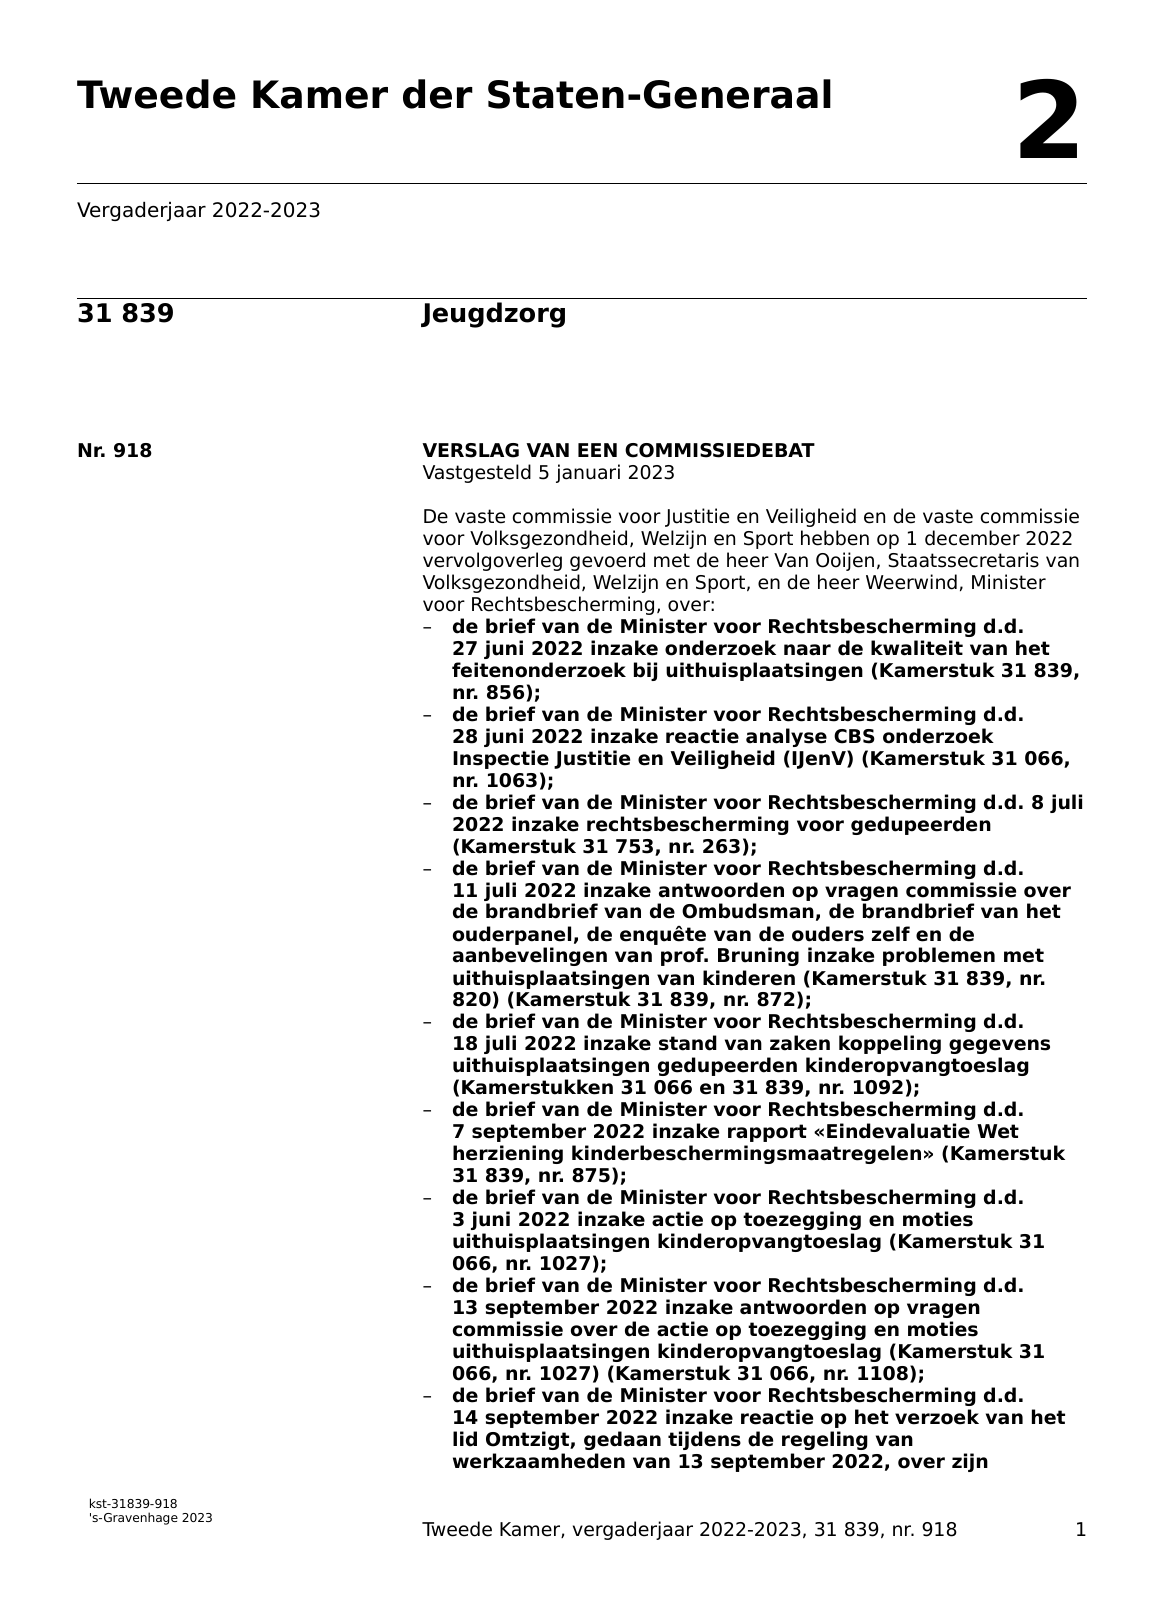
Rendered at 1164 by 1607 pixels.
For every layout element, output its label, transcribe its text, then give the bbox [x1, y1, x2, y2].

text – de brief van de Minister voor Rechtsbescherming d.d. 28 juni 2022 inzake reactie analyse CBS onderzoek Inspectie Justitie en Veiligheid (IJenV) (Kamerstuk 31 066, nr. 1063); [422, 704, 1087, 792]
table_header Tweede Kamer der Staten-Generaal [77, 59, 886, 183]
text – de brief van de Minister voor Rechtsbescherming d.d. 18 juli 2022 inzake stand van zaken koppeling gegevens uithuisplaatsingen gedupeerden kinderopvangtoeslag (Kamerstukken 31 066 en 31 839, nr. 1092); [422, 1011, 1087, 1099]
text 's-Gravenhage 2023 [88, 1511, 323, 1525]
text – de brief van de Minister voor Rechtsbescherming d.d. 14 september 2022 inzake reactie op het verzoek van het lid Omtzigt, gedaan tijdens de regeling van werkzaamheden van 13 september 2022, over zijn [422, 1385, 1087, 1473]
text De vaste commissie voor Justitie en Veiligheid en de vaste commissie voor Volksgezondheid, Welzijn en Sport hebben op 1 december 2022 vervolgoverleg gevoerd met de heer Van Ooijen, Staatssecretaris van Volksgezondheid, Welzijn en Sport, en de heer Weerwind, Minister voor Rechtsbescherming, over: [422, 506, 1087, 616]
text – de brief van de Minister voor Rechtsbescherming d.d. 13 september 2022 inzake antwoorden op vragen commissie over de actie op toezegging en moties uithuisplaatsingen kinderopvangtoeslag (Kamerstuk 31 066, nr. 1027) (Kamerstuk 31 066, nr. 1108); [422, 1275, 1087, 1385]
subtitle Nr. 918 VERSLAG VAN EEN COMMISSIEDEBAT [77, 440, 1087, 462]
table_header 2 [886, 59, 1087, 183]
subtitle 31 839 Jeugdzorg [77, 299, 1087, 329]
text – de brief van de Minister voor Rechtsbescherming d.d. 3 juni 2022 inzake actie op toezegging en moties uithuisplaatsingen kinderopvangtoeslag (Kamerstuk 31 066, nr. 1027); [422, 1187, 1087, 1275]
text – de brief van de Minister voor Rechtsbescherming d.d. 27 juni 2022 inzake onderzoek naar de kwaliteit van het feitenonderzoek bij uithuisplaatsingen (Kamerstuk 31 839, nr. 856); [422, 616, 1087, 704]
text – de brief van de Minister voor Rechtsbescherming d.d. 7 september 2022 inzake rapport «Eindevaluatie Wet herziening kinderbeschermingsmaatregelen» (Kamerstuk 31 839, nr. 875); [422, 1099, 1087, 1187]
text kst-31839-918 [88, 1497, 323, 1511]
text – de brief van de Minister voor Rechtsbescherming d.d. 11 juli 2022 inzake antwoorden op vragen commissie over de brandbrief van de Ombudsman, de brandbrief van het ouderpanel, de enquête van de ouders zelf en de aanbevelingen van prof. Bruning inzake problemen met uithuisplaatsingen van kinderen (Kamerstuk 31 839, nr. 820) (Kamerstuk 31 839, nr. 872); [422, 857, 1087, 1011]
text Vastgesteld 5 januari 2023 [422, 462, 1087, 484]
text – de brief van de Minister voor Rechtsbescherming d.d. 8 juli 2022 inzake rechtsbescherming voor gedupeerden (Kamerstuk 31 753, nr. 263); [422, 792, 1087, 857]
table_cell Vergaderjaar 2022-2023 [77, 184, 1087, 298]
